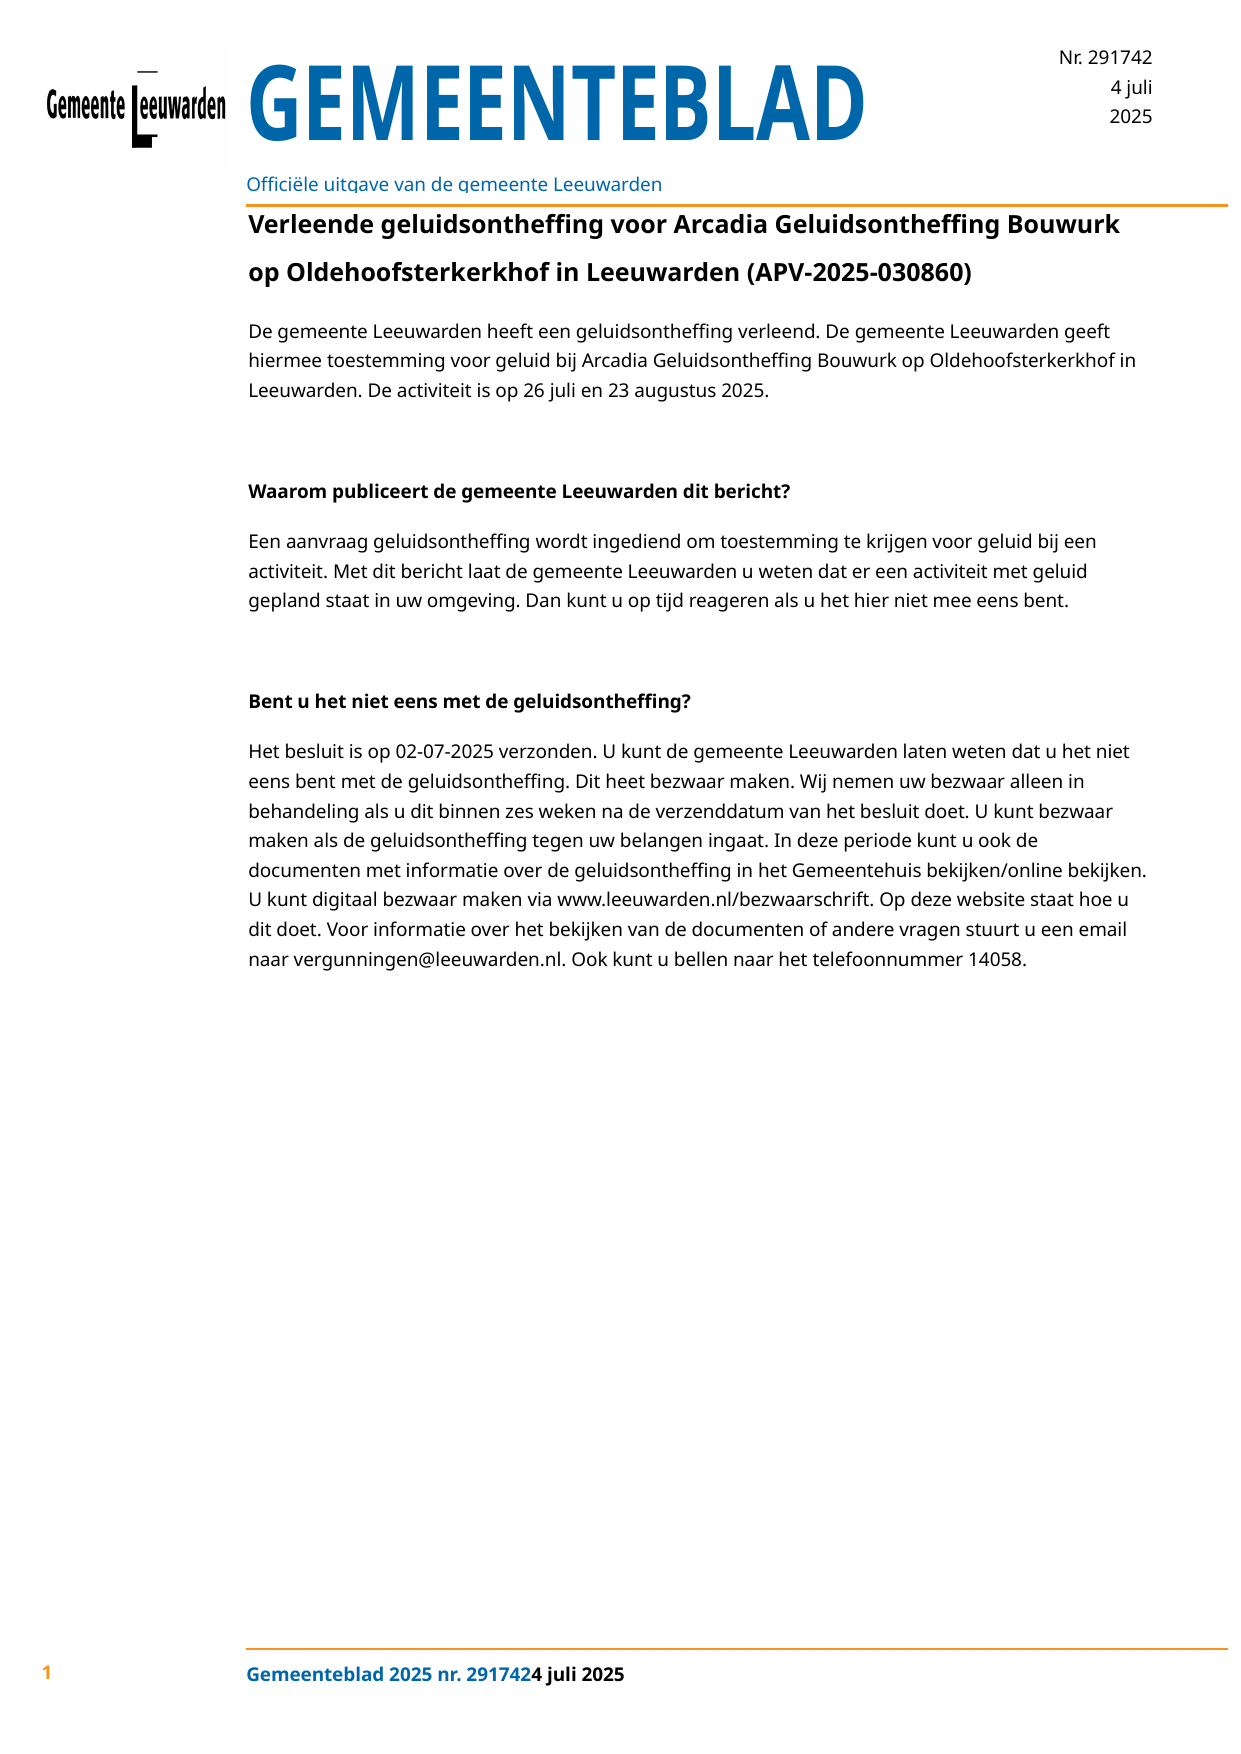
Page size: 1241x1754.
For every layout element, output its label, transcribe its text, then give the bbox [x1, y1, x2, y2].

text Bent u het niet eens met de geluidsontheffing? [248, 688, 1152, 714]
text Het besluit is op 02-07-2025 verzonden. U kunt de gemeente Leeuwarden laten weten dat u het niet eens bent met de geluidsontheffing. Dit heet bezwaar maken. Wij nemen uw bezwaar alleen in behandeling als u dit binnen zes weken na de verzenddatum van het besluit doet. U kunt bezwaar maken als de geluidsontheffing tegen uw belangen ingaat. In deze periode kunt u ook de documenten met informatie over de geluidsontheffing in het Gemeentehuis bekijken/online bekijken. U kunt digitaal bezwaar maken via www.leeuwarden.nl/bezwaarschrift. Op deze website staat hoe u dit doet. Voor informatie over het bekijken van de documenten of andere vragen stuurt u een email naar vergunningen@leeuwarden.nl. Ook kunt u bellen naar het telefoonnummer 14058. [248, 739, 1152, 972]
text De gemeente Leeuwarden heeft een geluidsontheffing verleend. De gemeente Leeuwarden geeft hiermee toestemming voor geluid bij Arcadia Geluidsontheffing Bouwurk op Oldehoofsterkerkhof in Leeuwarden. De activiteit is op 26 juli en 23 augustus 2025. [248, 318, 1152, 403]
text Een aanvraag geluidsontheffing wordt ingediend om toestemming te krijgen voor geluid bij een activiteit. Met dit bericht laat de gemeente Leeuwarden u weten dat er een activiteit met geluid gepland staat in uw omgeving. Dan kunt u op tijd reageren als u het hier niet mee eens bent. [248, 528, 1152, 613]
picture [41, 47, 231, 172]
text Waarom publiceert de gemeente Leeuwarden dit bericht? [248, 478, 1152, 504]
text Verleende geluidsontheffing voor Arcadia Geluidsontheffing Bouwurk op Oldehoofsterkerkhof in Leeuwarden (APV-2025-030860) [248, 207, 1152, 288]
